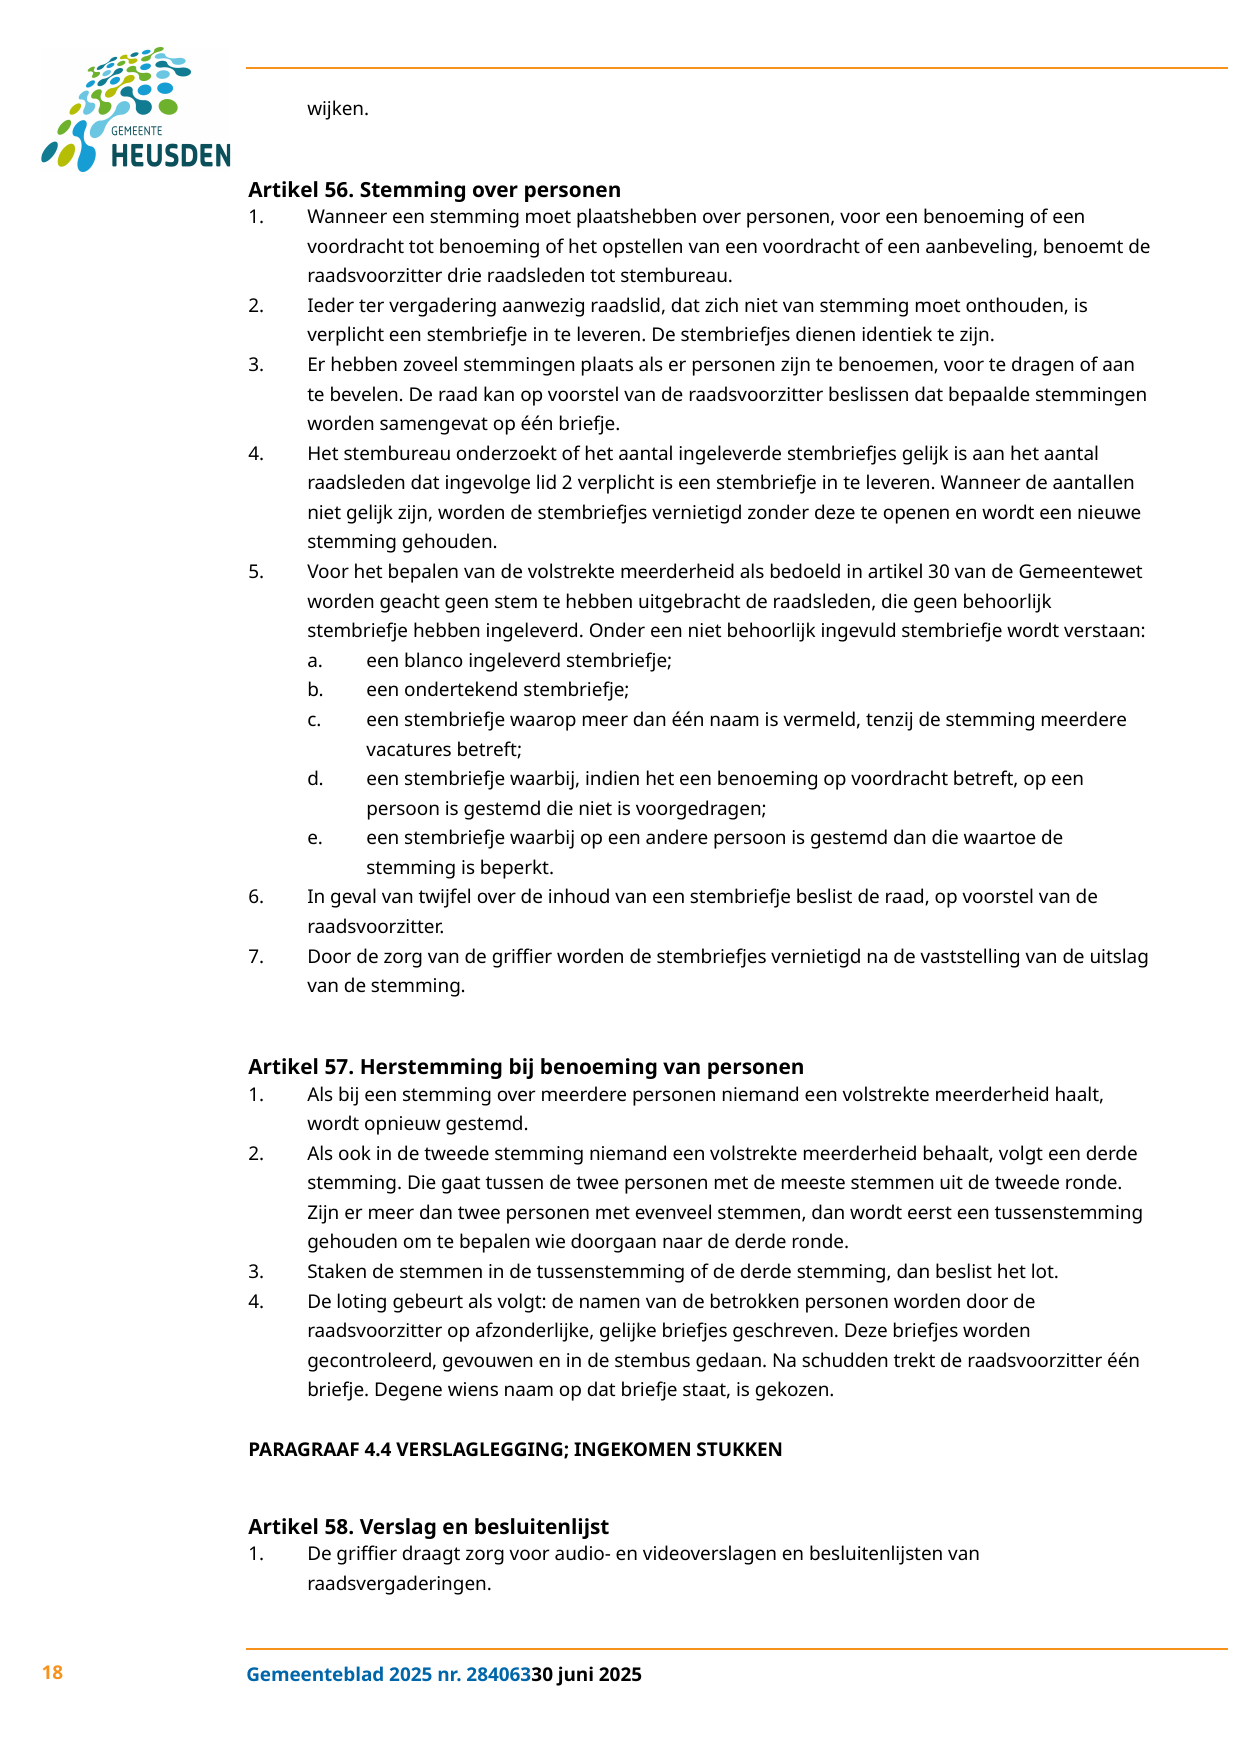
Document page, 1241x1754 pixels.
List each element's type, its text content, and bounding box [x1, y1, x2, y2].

list Staken de stemmen in de tussenstemming of de derde stemming, dan beslist het lot. [248, 1258, 1152, 1284]
list Voor het bepalen van de volstrekte meerderheid als bedoeld in artikel 30 van de Gemeentewet worden geacht geen stem te hebben uitgebracht de raadsleden, die geen behoorlijk stembriefje hebben ingeleverd. Onder een niet behoorlijk ingevuld stembriefje wordt verstaan: [248, 558, 1152, 643]
list Er hebben zoveel stemmingen plaats als er personen zijn te benoemen, voor te dragen of aan te bevelen. De raad kan op voorstel van de raadsvoorzitter beslissen dat bepaalde stemmingen worden samengevat op één briefje. [248, 351, 1152, 436]
list Ieder ter vergadering aanwezig raadslid, dat zich niet van stemming moet onthouden, is verplicht een stembriefje in te leveren. De stembriefjes dienen identiek te zijn. [248, 292, 1152, 347]
list een stembriefje waarbij op een andere persoon is gestemd dan die waartoe de stemming is beperkt. [307, 824, 1152, 880]
list Als ook in de tweede stemming niemand een volstrekte meerderheid behaalt, volgt een derde stemming. Die gaat tussen de twee personen met de meeste stemmen uit de tweede ronde. Zijn er meer dan twee personen met evenveel stemmen, dan wordt eerst een tussenstemming gehouden om te bepalen wie doorgaan naar de derde ronde. [248, 1140, 1152, 1254]
list een blanco ingeleverd stembriefje; [307, 647, 1152, 673]
list een stembriefje waarop meer dan één naam is vermeld, tenzij de stemming meerdere vacatures betreft; [307, 706, 1152, 761]
list De griffier draagt zorg voor audio- en videoverslagen en besluitenlijsten van raadsvergaderingen. [248, 1540, 1152, 1596]
list Het stembureau onderzoekt of het aantal ingeleverde stembriefjes gelijk is aan het aantal raadsleden dat ingevolge lid 2 verplicht is een stembriefje in te leveren. Wanneer de aantallen niet gelijk zijn, worden de stembriefjes vernietigd zonder deze te openen en wordt een nieuwe stemming gehouden. [248, 440, 1152, 554]
text Artikel 57. Herstemming bij benoeming van personen [248, 1052, 1152, 1081]
text Artikel 58. Verslag en besluitenlijst [248, 1512, 1152, 1540]
list In geval van twijfel over de inhoud van een stembriefje beslist de raad, op voorstel van de raadsvoorzitter. [248, 884, 1152, 939]
list De loting gebeurt als volgt: de namen van de betrokken personen worden door de raadsvoorzitter op afzonderlijke, gelijke briefjes geschreven. Deze briefjes worden gecontroleerd, gevouwen en in de stembus gedaan. Na schudden trekt de raadsvoorzitter één briefje. Degene wiens naam op dat briefje staat, is gekozen. [248, 1288, 1152, 1402]
list wijken. [248, 95, 1152, 121]
list Wanneer een stemming moet plaatshebben over personen, voor een benoeming of een voordracht tot benoeming of het opstellen van een voordracht of een aanbeveling, benoemt de raadsvoorzitter drie raadsleden tot stembureau. [248, 203, 1152, 288]
list een stembriefje waarbij, indien het een benoeming op voordracht betreft, op een persoon is gestemd die niet is voorgedragen; [307, 765, 1152, 821]
list Door de zorg van de griffier worden de stembriefjes vernietigd na de vaststelling van de uitslag van de stemming. [248, 943, 1152, 998]
list Als bij een stemming over meerdere personen niemand een volstrekte meerderheid haalt, wordt opnieuw gestemd. [248, 1081, 1152, 1136]
text PARAGRAAF 4.4 VERSLAGLEGGING; INGEKOMEN STUKKEN [248, 1436, 1152, 1462]
picture [41, 47, 231, 172]
list een ondertekend stembriefje; [307, 677, 1152, 702]
text Artikel 56. Stemming over personen [248, 175, 1152, 203]
